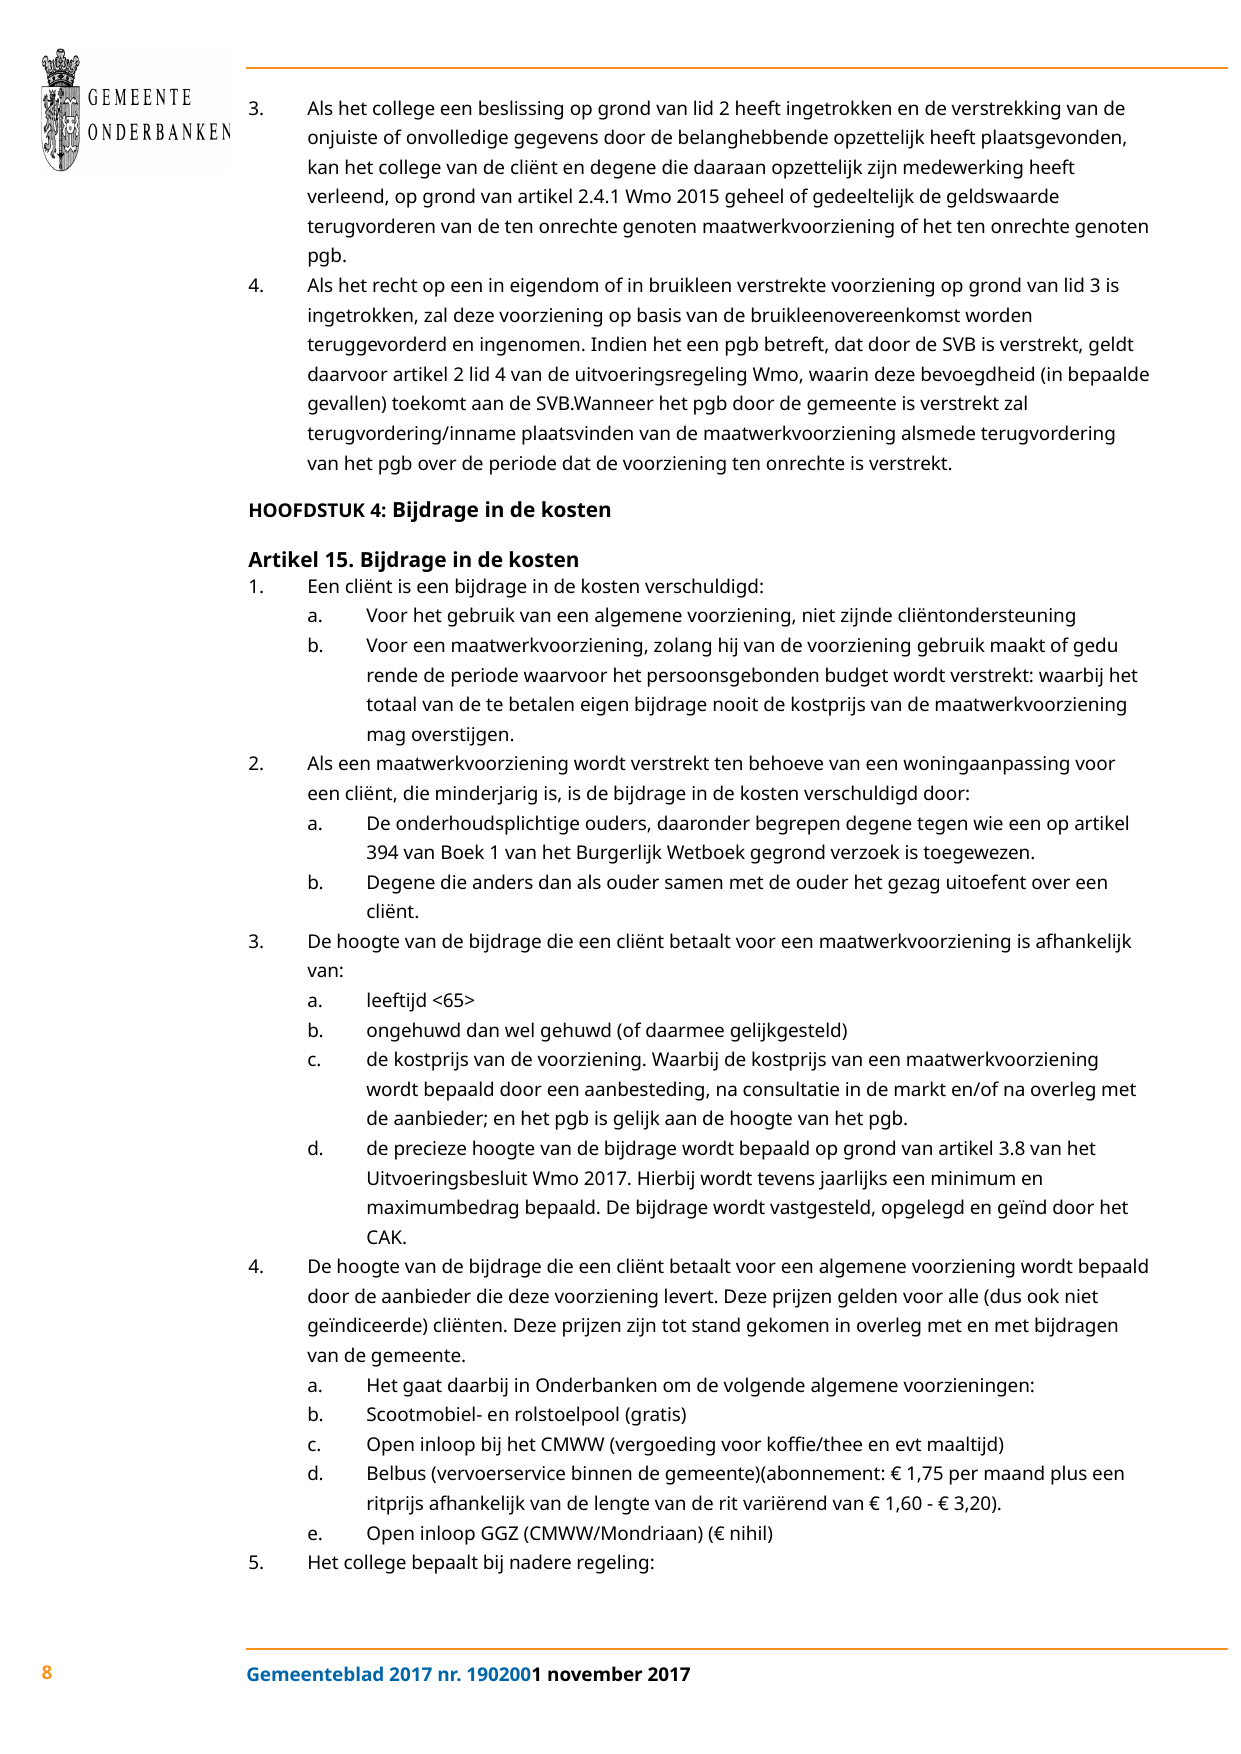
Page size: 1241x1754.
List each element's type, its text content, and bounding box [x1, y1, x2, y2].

list De onderhoudsplichtige ouders, daaronder begrepen degene tegen wie een op artikel 394 van Boek 1 van het Burgerlijk Wetboek gegrond verzoek is toegewezen. [307, 810, 1152, 865]
list De hoogte van de bijdrage die een cliënt betaalt voor een maatwerkvoorziening is afhankelijk van: [248, 928, 1152, 983]
list Degene die anders dan als ouder samen met de ouder het gezag uitoefent over een cliënt. [307, 869, 1152, 924]
list Voor het gebruik van een algemene voorziening, niet zijnde cliëntondersteuning [307, 603, 1152, 628]
list Scootmobiel- en rolstoelpool (gratis) [307, 1401, 1152, 1427]
list Als het recht op een in eigendom of in bruikleen verstrekte voorziening op grond van lid 3 is ingetrokken, zal deze voorziening op basis van de bruikleenovereenkomst worden teruggevorderd en ingenomen. Indien het een pgb betreft, dat door de SVB is verstrekt, geldt daarvoor artikel 2 lid 4 van de uitvoeringsregeling Wmo, waarin deze bevoegdheid (in bepaalde gevallen) toekomt aan de SVB.Wanneer het pgb door de gemeente is verstrekt zal terugvordering/inname plaatsvinden van de maatwerkvoorziening alsmede terugvordering van het pgb over de periode dat de voorziening ten onrechte is verstrekt. [248, 272, 1152, 476]
text HOOFDSTUK 4: Bijdrage in de kosten [248, 495, 1152, 524]
list ongehuwd dan wel gehuwd (of daarmee gelijkgesteld) [307, 1017, 1152, 1043]
list Belbus (vervoerservice binnen de gemeente)(abonnement: € 1,75 per maand plus een ritprijs afhankelijk van de lengte van de rit variërend van € 1,60 - € 3,20). [307, 1461, 1152, 1516]
list Het gaat daarbij in Onderbanken om de volgende algemene voorzieningen: [307, 1372, 1152, 1398]
list Als het college een beslissing op grond van lid 2 heeft ingetrokken en de verstrekking van de onjuiste of onvolledige gegevens door de belanghebbende opzettelijk heeft plaatsgevonden, kan het college van de cliënt en degene die daaraan opzettelijk zijn medewerking heeft verleend, op grond van artikel 2.4.1 Wmo 2015 geheel of gedeeltelijk de geldswaarde terugvorderen van de ten onrechte genoten maatwerkvoorziening of het ten onrechte genoten pgb. [248, 95, 1152, 268]
list leeftijd <65> [307, 987, 1152, 1013]
list Als een maatwerkvoorziening wordt verstrekt ten behoeve van een woningaanpassing voor een cliënt, die minderjarig is, is de bijdrage in de kosten verschuldigd door: [248, 751, 1152, 806]
picture [41, 47, 231, 172]
list De hoogte van de bijdrage die een cliënt betaalt voor een algemene voorziening wordt bepaald door de aanbieder die deze voorziening levert. Deze prijzen gelden voor alle (dus ook niet geïndiceerde) cliënten. Deze prijzen zijn tot stand gekomen in overleg met en met bijdragen van de gemeente. [248, 1253, 1152, 1368]
list de kostprijs van de voorziening. Waarbij de kostprijs van een maatwerkvoorziening wordt bepaald door een aanbesteding, na consultatie in de markt en/of na overleg met de aanbieder; en het pgb is gelijk aan de hoogte van het pgb. [307, 1046, 1152, 1131]
list de precieze hoogte van de bijdrage wordt bepaald op grond van artikel 3.8 van het Uitvoeringsbesluit Wmo 2017. Hierbij wordt tevens jaarlijks een minimum en maximumbedrag bepaald. De bijdrage wordt vastgesteld, opgelegd en geïnd door het CAK. [307, 1135, 1152, 1250]
list Een cliënt is een bijdrage in de kosten verschuldigd: [248, 573, 1152, 599]
list Het college bepaalt bij nadere regeling: [248, 1549, 1152, 1575]
list Open inloop bij het CMWW (vergoeding voor koffie/thee en evt maaltijd) [307, 1431, 1152, 1457]
list Open inloop GGZ (CMWW/Mondriaan) (€ nihil) [307, 1520, 1152, 1546]
text Artikel 15. Bijdrage in de kosten [248, 545, 1152, 573]
list Voor een maatwerkvoorziening, zolang hij van de voorziening gebruik maakt of gedu rende de periode waarvoor het persoonsgebonden budget wordt verstrekt: waarbij het totaal van de te betalen eigen bijdrage nooit de kostprijs van de maatwerkvoorziening mag overstijgen. [307, 632, 1152, 747]
